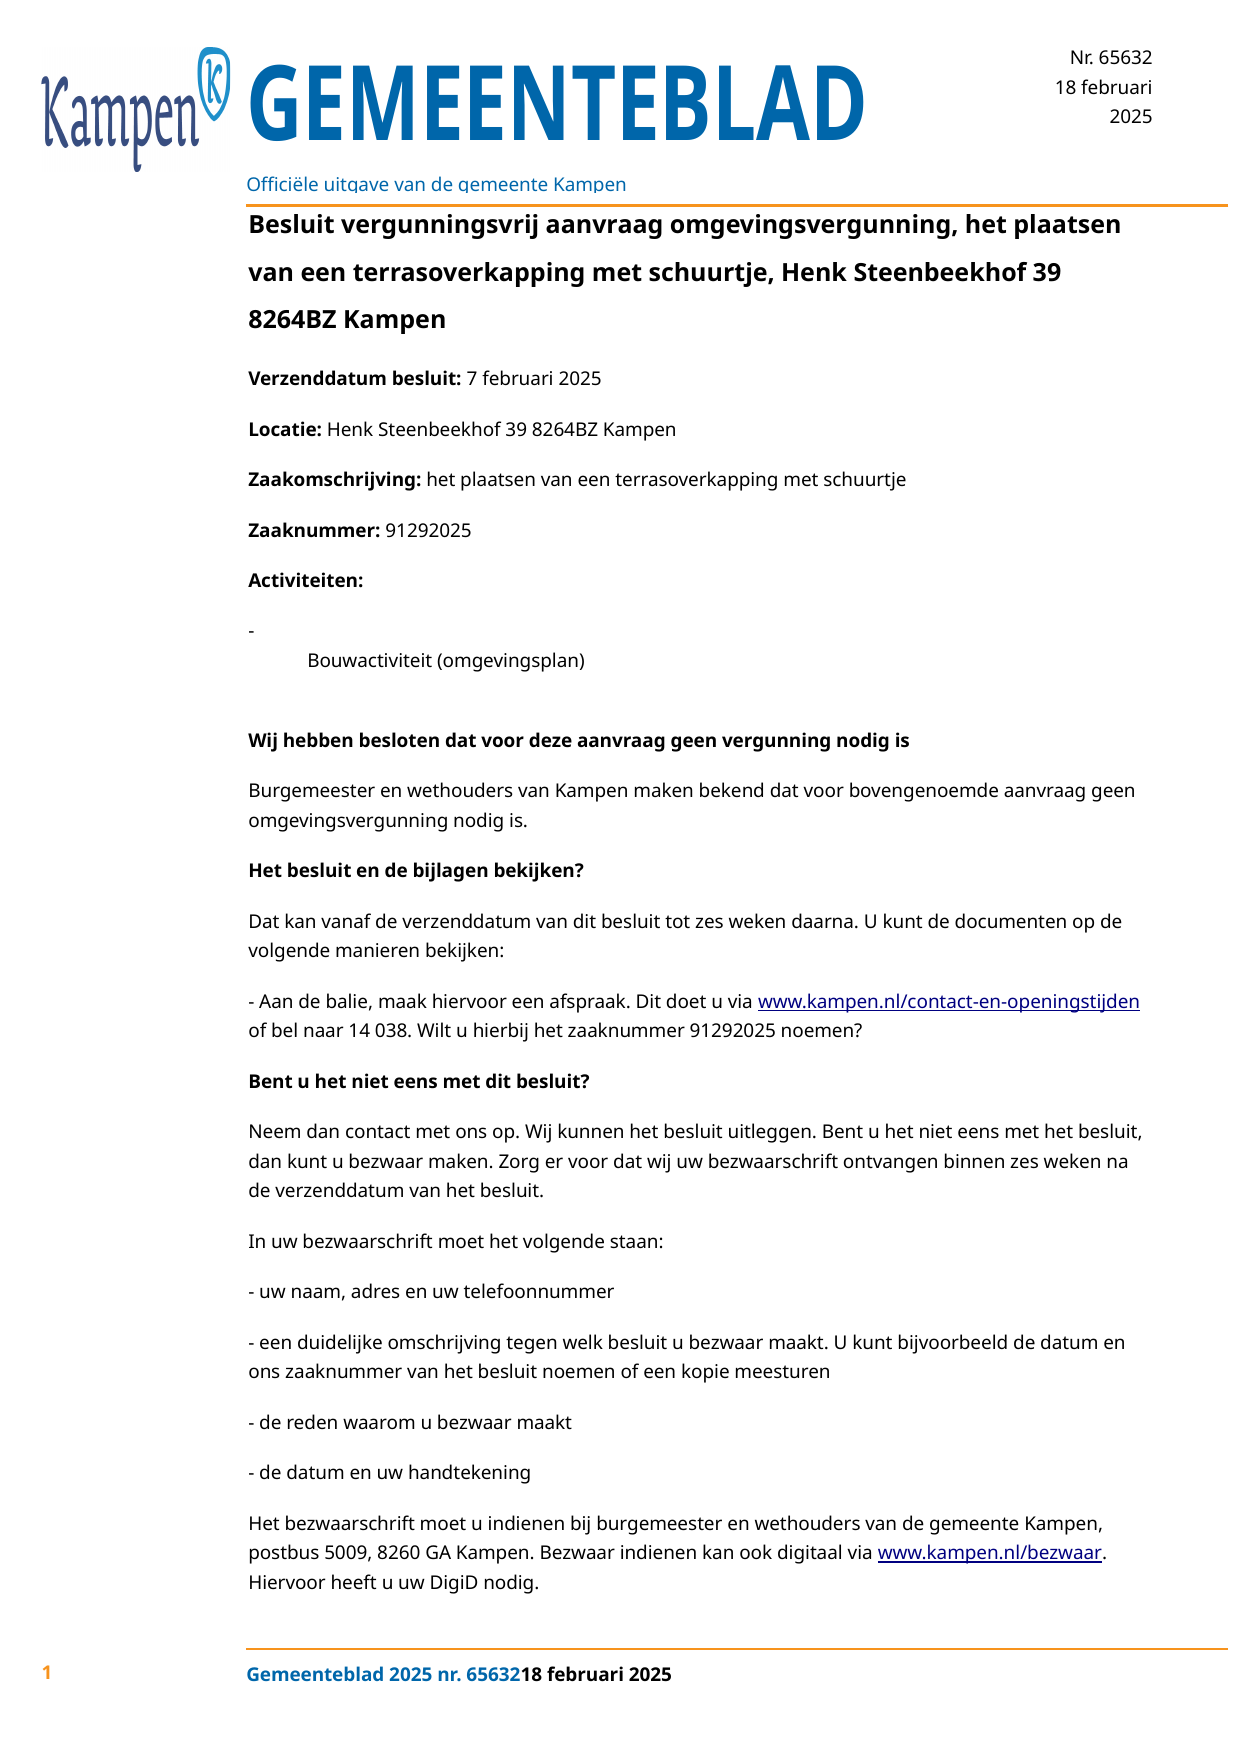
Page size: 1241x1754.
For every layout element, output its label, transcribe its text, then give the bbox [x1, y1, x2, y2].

text - een duidelijke omschrijving tegen welk besluit u bezwaar maakt. U kunt bijvoorbeeld de datum en ons zaaknummer van het besluit noemen of een kopie meesturen [248, 1329, 1152, 1384]
text Locatie: Henk Steenbeekhof 39 8264BZ Kampen [248, 416, 1152, 442]
text Zaakomschrijving: het plaatsen van een terrasoverkapping met schuurtje [248, 466, 1152, 492]
text Zaaknummer: 91292025 [248, 517, 1152, 542]
text - de datum en uw handtekening [248, 1459, 1152, 1485]
text - uw naam, adres en uw telefoonnummer [248, 1278, 1152, 1304]
text - Aan de balie, maak hiervoor een afspraak. Dit doet u via www.kampen.nl/contact-en-openingstijden of bel naar 14 038. Wilt u hierbij het zaaknummer 91292025 noemen? [248, 988, 1152, 1043]
text - de reden waarom u bezwaar maakt [248, 1409, 1152, 1434]
text Burgemeester en wethouders van Kampen maken bekend dat voor bovengenoemde aanvraag geen omgevingsvergunning nodig is. [248, 778, 1152, 833]
list Bouwactiviteit (omgevingsplan) [248, 647, 1152, 673]
text Het besluit en de bijlagen bekijken? [248, 858, 1152, 883]
text Dat kan vanaf de verzenddatum van dit besluit tot zes weken daarna. U kunt de documenten op de volgende manieren bekijken: [248, 908, 1152, 963]
text Verzenddatum besluit: 7 februari 2025 [248, 366, 1152, 391]
text In uw bezwaarschrift moet het volgende staan: [248, 1228, 1152, 1254]
text Wij hebben besloten dat voor deze aanvraag geen vergunning nodig is [248, 727, 1152, 753]
text Neem dan contact met ons op. Wij kunnen het besluit uitleggen. Bent u het niet eens met het besluit, dan kunt u bezwaar maken. Zorg er voor dat wij uw bezwaarschrift ontvangen binnen zes weken na de verzenddatum van het besluit. [248, 1118, 1152, 1203]
text Activiteiten: [248, 567, 1152, 593]
text Besluit vergunningsvrij aanvraag omgevingsvergunning, het plaatsen van een terrasoverkapping met schuurtje, Henk Steenbeekhof 39 8264BZ Kampen [248, 207, 1152, 336]
picture [41, 47, 231, 172]
text Bent u het niet eens met dit besluit? [248, 1068, 1152, 1094]
text Het bezwaarschrift moet u indienen bij burgemeester en wethouders van de gemeente Kampen, postbus 5009, 8260 GA Kampen. Bezwaar indienen kan ook digitaal via www.kampen.nl/bezwaar. Hiervoor heeft u uw DigiD nodig. [248, 1510, 1152, 1594]
